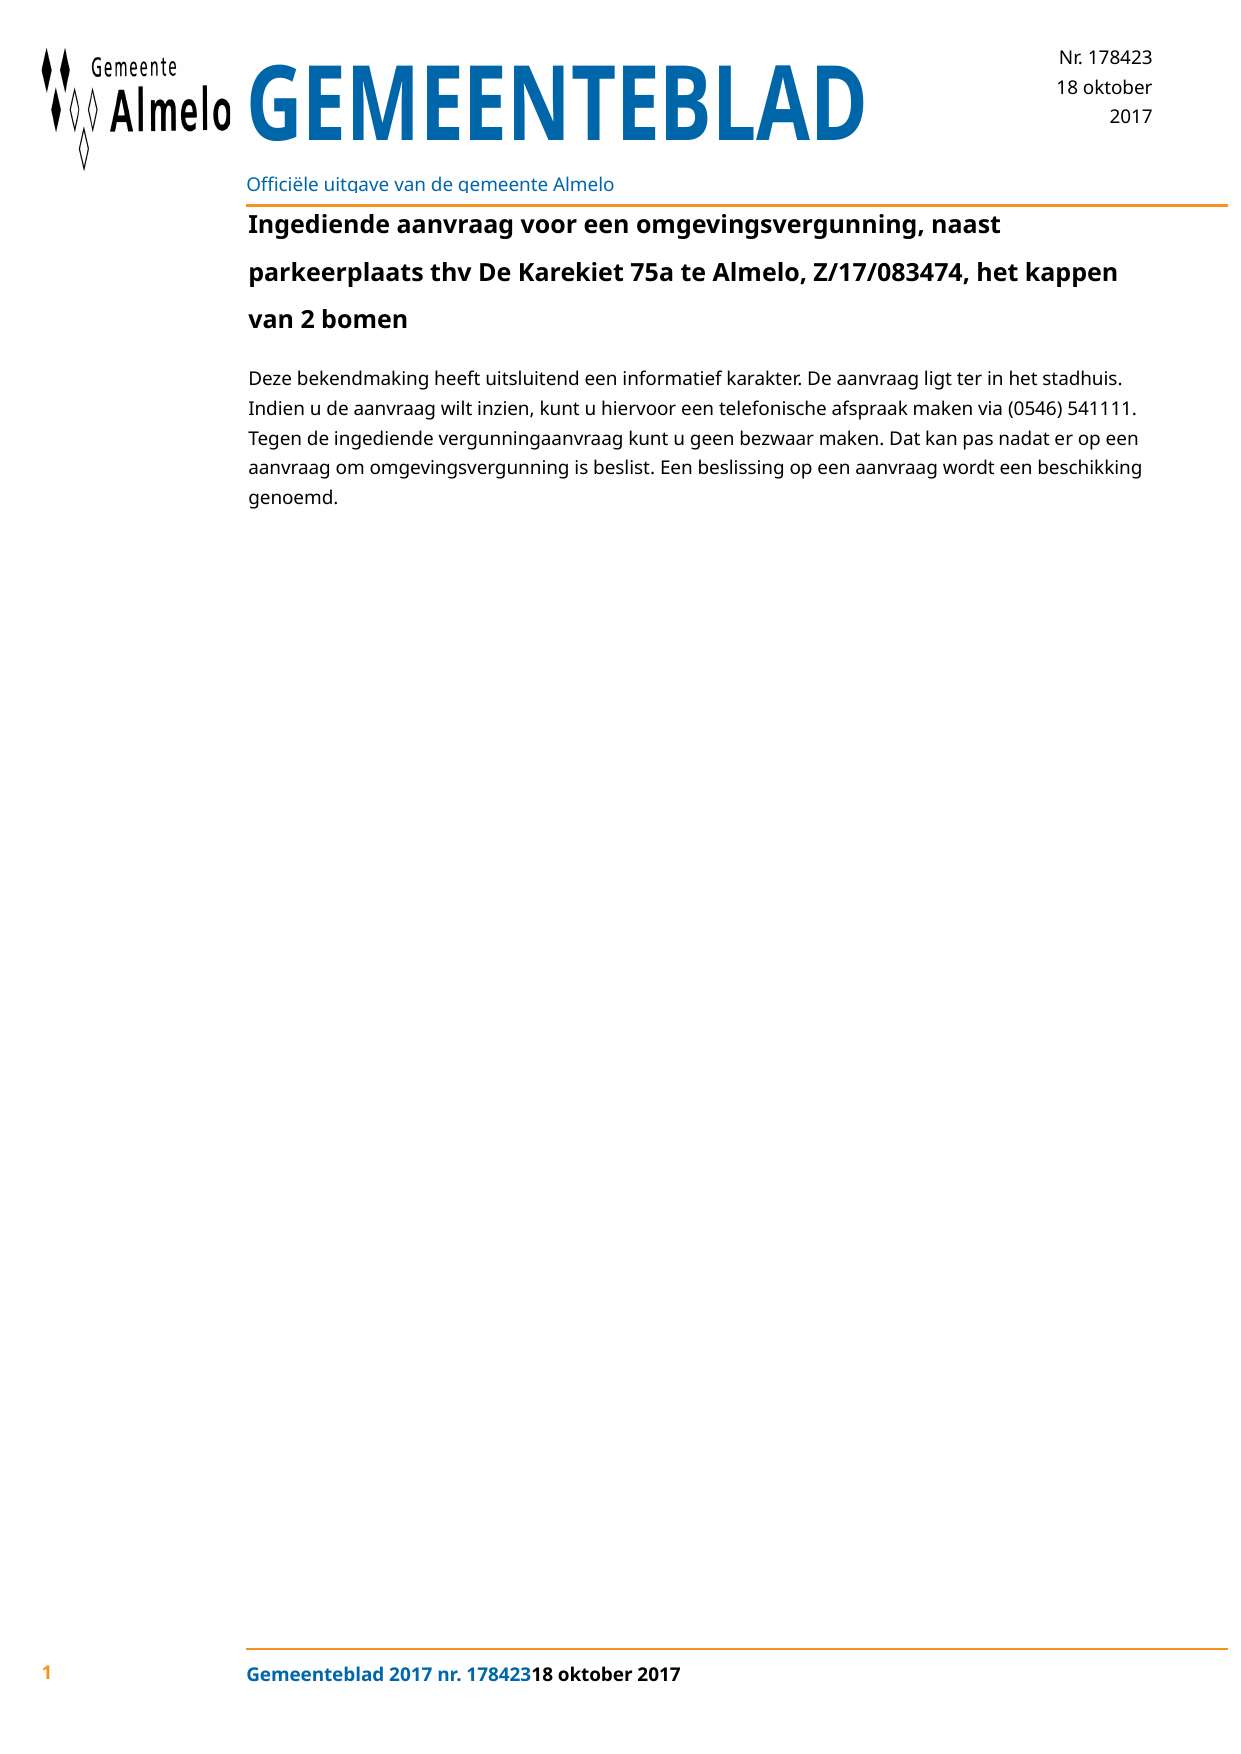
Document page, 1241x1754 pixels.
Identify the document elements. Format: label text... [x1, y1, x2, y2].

text Ingediende aanvraag voor een omgevingsvergunning, naast parkeerplaats thv De Karekiet 75a te Almelo, Z/17/083474, het kappen van 2 bomen [248, 207, 1152, 336]
picture [41, 47, 231, 172]
text Deze bekendmaking heeft uitsluitend een informatief karakter. De aanvraag ligt ter in het stadhuis. Indien u de aanvraag wilt inzien, kunt u hiervoor een telefonische afspraak maken via (0546) 541111. Tegen de ingediende vergunningaanvraag kunt u geen bezwaar maken. Dat kan pas nadat er op een aanvraag om omgevingsvergunning is beslist. Een beslissing op een aanvraag wordt een beschikking genoemd. [248, 366, 1152, 509]
